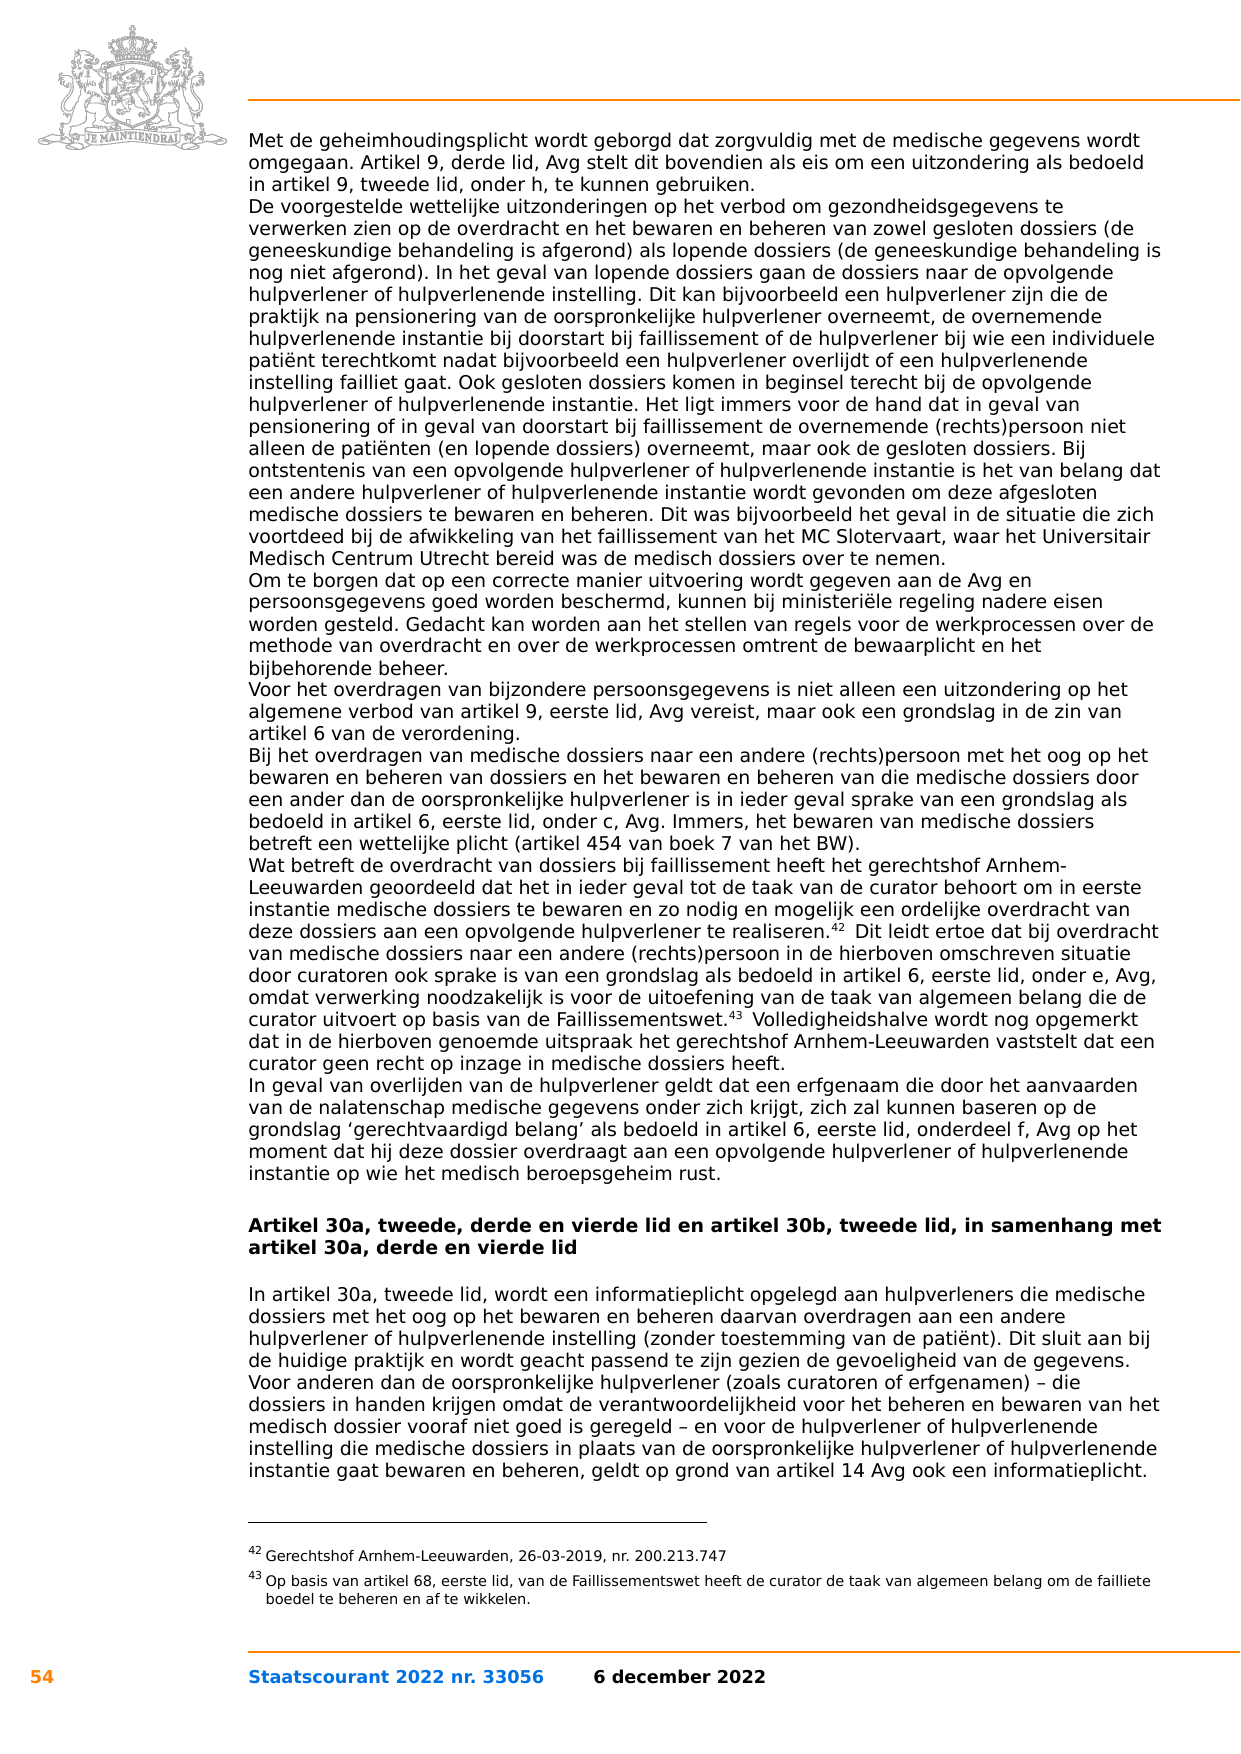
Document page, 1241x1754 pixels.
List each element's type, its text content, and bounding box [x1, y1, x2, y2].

text Wat betreft de overdracht van dossiers bij faillissement heeft het gerechtshof Arnhem-Leeuwarden geoordeeld dat het in ieder geval tot de taak van de curator behoort om in eerste instantie medische dossiers te bewaren en zo nodig en mogelijk een ordelijke overdracht van deze dossiers aan een opvolgende hulpverlener te realiseren. Dit leidt ertoe dat bij overdracht van medische dossiers naar een andere (rechts)persoon in de hierboven omschreven situatie door curatoren ook sprake is van een grondslag als bedoeld in artikel 6, eerste lid, onder e, Avg, omdat verwerking noodzakelijk is voor de uitoefening van de taak van algemeen belang die de curator uitvoert op basis van de Faillissementswet. Volledigheidshalve wordt nog opgemerkt dat in de hierboven genoemde uitspraak het gerechtshof Arnhem-Leeuwarden vaststelt dat een curator geen recht op inzage in medische dossiers heeft. [248, 855, 1163, 1075]
text Voor het overdragen van bijzondere persoonsgegevens is niet alleen een uitzondering op het algemene verbod van artikel 9, eerste lid, Avg vereist, maar ook een grondslag in de zin van artikel 6 van de verordening. [248, 679, 1163, 745]
text Gerechtshof Arnhem-Leeuwarden, 26-03-2019, nr. 200.213.747 [248, 1544, 1163, 1566]
subtitle Artikel 30a, tweede, derde en vierde lid en artikel 30b, tweede lid, in samenhang met artikel 30a, derde en vierde lid [248, 1215, 1163, 1259]
text Bij het overdragen van medische dossiers naar een andere (rechts)persoon met het oog op het bewaren en beheren van dossiers en het bewaren en beheren van die medische dossiers door een ander dan de oorspronkelijke hulpverlener is in ieder geval sprake van een grondslag als bedoeld in artikel 6, eerste lid, onder c, Avg. Immers, het bewaren van medische dossiers betreft een wettelijke plicht (artikel 454 van boek 7 van het BW). [248, 745, 1163, 855]
text De voorgestelde wettelijke uitzonderingen op het verbod om gezondheidsgegevens te verwerken zien op de overdracht en het bewaren en beheren van zowel gesloten dossiers (de geneeskundige behandeling is afgerond) als lopende dossiers (de geneeskundige behandeling is nog niet afgerond). In het geval van lopende dossiers gaan de dossiers naar de opvolgende hulpverlener of hulpverlenende instelling. Dit kan bijvoorbeeld een hulpverlener zijn die de praktijk na pensionering van de oorspronkelijke hulpverlener overneemt, de overnemende hulpverlenende instantie bij doorstart bij faillissement of de hulpverlener bij wie een individuele patiënt terechtkomt nadat bijvoorbeeld een hulpverlener overlijdt of een hulpverlenende instelling failliet gaat. Ook gesloten dossiers komen in beginsel terecht bij de opvolgende hulpverlener of hulpverlenende instantie. Het ligt immers voor de hand dat in geval van pensionering of in geval van doorstart bij faillissement de overnemende (rechts)persoon niet alleen de patiënten (en lopende dossiers) overneemt, maar ook de gesloten dossiers. Bij ontstentenis van een opvolgende hulpverlener of hulpverlenende instantie is het van belang dat een andere hulpverlener of hulpverlenende instantie wordt gevonden om deze afgesloten medische dossiers te bewaren en beheren. Dit was bijvoorbeeld het geval in de situatie die zich voortdeed bij de afwikkeling van het faillissement van het MC Slotervaart, waar het Universitair Medisch Centrum Utrecht bereid was de medisch dossiers over te nemen. [248, 196, 1163, 569]
text In geval van overlijden van de hulpverlener geldt dat een erfgenaam die door het aanvaarden van de nalatenschap medische gegevens onder zich krijgt, zich zal kunnen baseren op de grondslag ‘gerechtvaardigd belang’ als bedoeld in artikel 6, eerste lid, onderdeel f, Avg op het moment dat hij deze dossier overdraagt aan een opvolgende hulpverlener of hulpverlenende instantie op wie het medisch beroepsgeheim rust. [248, 1075, 1163, 1185]
picture [38, 25, 227, 150]
text Met de geheimhoudingsplicht wordt geborgd dat zorgvuldig met de medische gegevens wordt omgegaan. Artikel 9, derde lid, Avg stelt dit bovendien als eis om een uitzondering als bedoeld in artikel 9, tweede lid, onder h, te kunnen gebruiken. [248, 130, 1163, 196]
text Om te borgen dat op een correcte manier uitvoering wordt gegeven aan de Avg en persoonsgegevens goed worden beschermd, kunnen bij ministeriële regeling nadere eisen worden gesteld. Gedacht kan worden aan het stellen van regels voor de werkprocessen over de methode van overdracht en over de werkprocessen omtrent de bewaarplicht en het bijbehorende beheer. [248, 569, 1163, 679]
text In artikel 30a, tweede lid, wordt een informatieplicht opgelegd aan hulpverleners die medische dossiers met het oog op het bewaren en beheren daarvan overdragen aan een andere hulpverlener of hulpverlenende instelling (zonder toestemming van de patiënt). Dit sluit aan bij de huidige praktijk en wordt geacht passend te zijn gezien de gevoeligheid van de gegevens. [248, 1284, 1163, 1372]
text Voor anderen dan de oorspronkelijke hulpverlener (zoals curatoren of erfgenamen) – die dossiers in handen krijgen omdat de verantwoordelijkheid voor het beheren en bewaren van het medisch dossier vooraf niet goed is geregeld – en voor de hulpverlener of hulpverlenende instelling die medische dossiers in plaats van de oorspronkelijke hulpverlener of hulpverlenende instantie gaat bewaren en beheren, geldt op grond van artikel 14 Avg ook een informatieplicht. [248, 1372, 1163, 1482]
text Op basis van artikel 68, eerste lid, van de Faillissementswet heeft de curator de taak van algemeen belang om de failliete boedel te beheren en af te wikkelen. [248, 1569, 1163, 1608]
